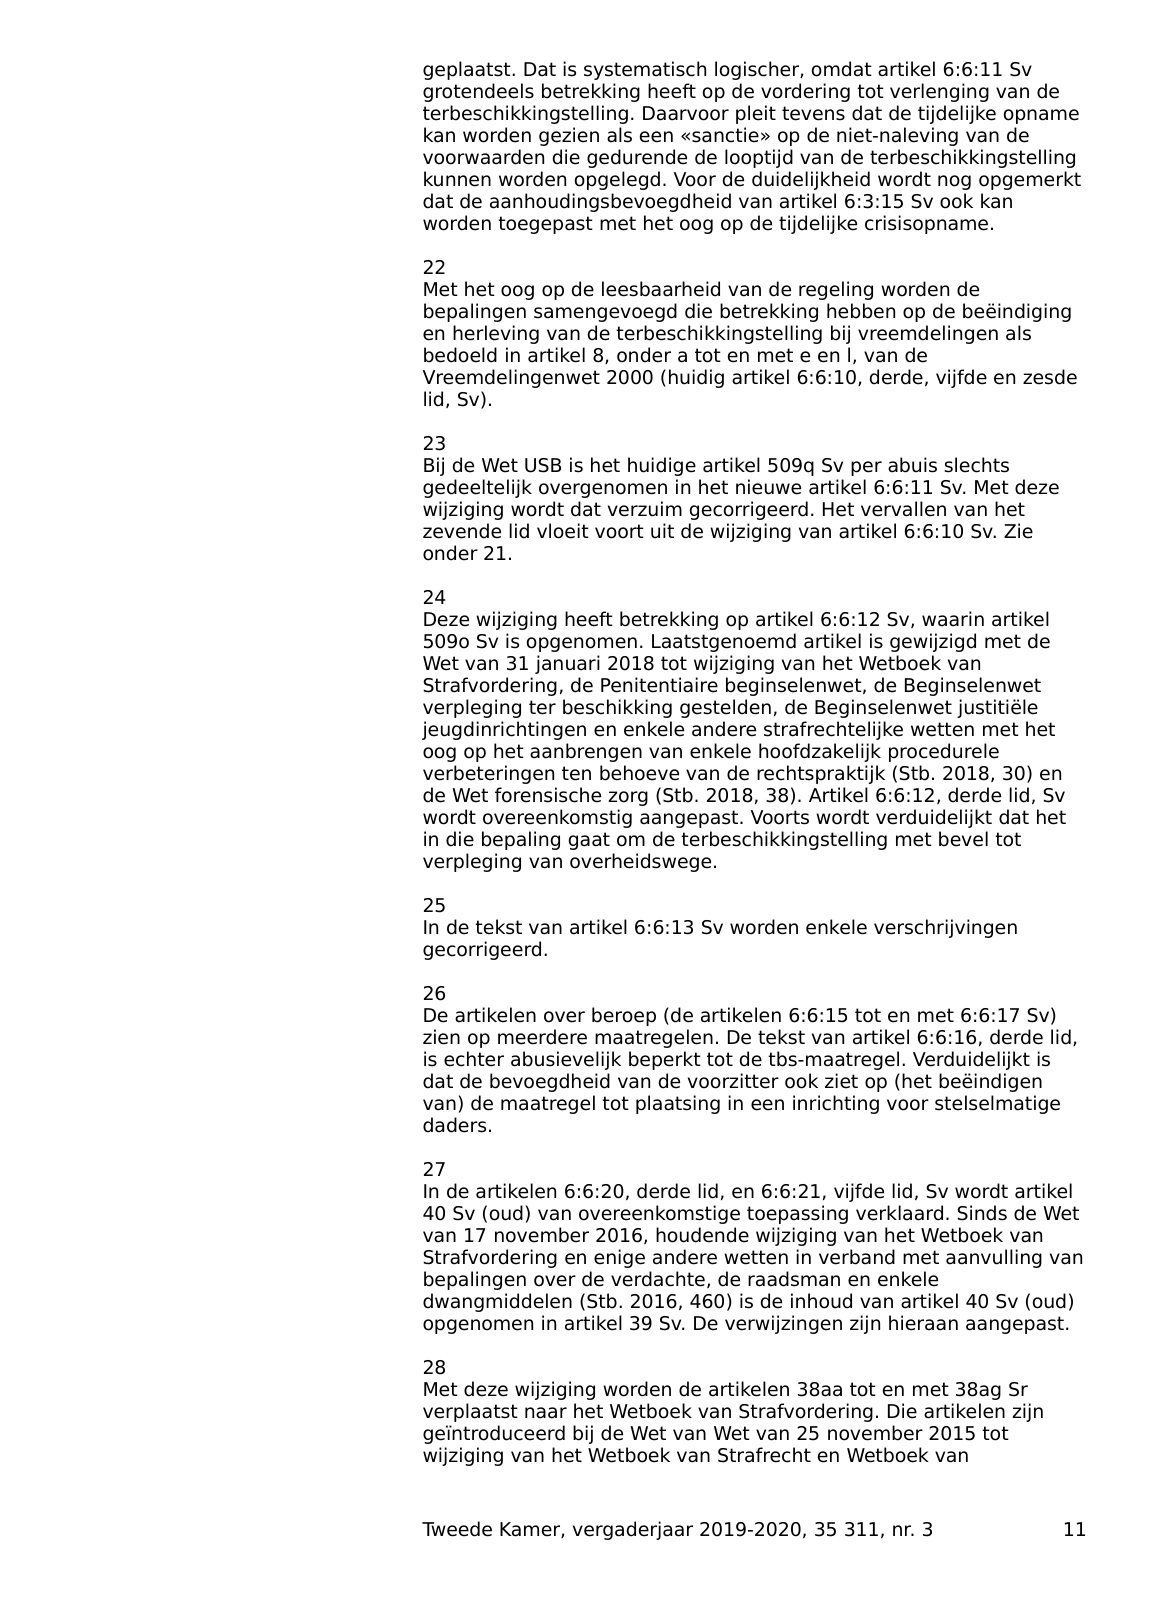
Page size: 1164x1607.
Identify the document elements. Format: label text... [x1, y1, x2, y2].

text geplaatst. Dat is systematisch logischer, omdat artikel 6:6:11 Sv grotendeels betrekking heeft op de vordering tot verlenging van de terbeschikkingstelling. Daarvoor pleit tevens dat de tijdelijke opname kan worden gezien als een «sanctie» op de niet-naleving van de voorwaarden die gedurende de looptijd van de terbeschikkingstelling kunnen worden opgelegd. Voor de duidelijkheid wordt nog opgemerkt dat de aanhoudingsbevoegdheid van artikel 6:3:15 Sv ook kan worden toegepast met het oog op de tijdelijke crisisopname. [422, 59, 1087, 235]
text Deze wijziging heeft betrekking op artikel 6:6:12 Sv, waarin artikel 509o Sv is opgenomen. Laatstgenoemd artikel is gewijzigd met de Wet van 31 januari 2018 tot wijziging van het Wetboek van Strafvordering, de Penitentiaire beginselenwet, de Beginselenwet verpleging ter beschikking gestelden, de Beginselenwet justitiële jeugdinrichtingen en enkele andere strafrechtelijke wetten met het oog op het aanbrengen van enkele hoofdzakelijk procedurele verbeteringen ten behoeve van de rechtspraktijk (Stb. 2018, 30) en de Wet forensische zorg (Stb. 2018, 38). Artikel 6:6:12, derde lid, Sv wordt overeenkomstig aangepast. Voorts wordt verduidelijkt dat het in die bepaling gaat om de terbeschikkingstelling met bevel tot verpleging van overheidswege. [422, 609, 1087, 873]
text Met deze wijziging worden de artikelen 38aa tot en met 38ag Sr verplaatst naar het Wetboek van Strafvordering. Die artikelen zijn geïntroduceerd bij de Wet van Wet van 25 november 2015 tot wijziging van het Wetboek van Strafrecht en Wetboek van [422, 1379, 1087, 1467]
text 22 [422, 257, 1087, 279]
text De artikelen over beroep (de artikelen 6:6:15 tot en met 6:6:17 Sv) zien op meerdere maatregelen. De tekst van artikel 6:6:16, derde lid, is echter abusievelijk beperkt tot de tbs-maatregel. Verduidelijkt is dat de bevoegdheid van de voorzitter ook ziet op (het beëindigen van) de maatregel tot plaatsing in een inrichting voor stelselmatige daders. [422, 1005, 1087, 1137]
text Met het oog op de leesbaarheid van de regeling worden de bepalingen samengevoegd die betrekking hebben op de beëindiging en herleving van de terbeschikkingstelling bij vreemdelingen als bedoeld in artikel 8, onder a tot en met e en l, van de Vreemdelingenwet 2000 (huidig artikel 6:6:10, derde, vijfde en zesde lid, Sv). [422, 279, 1087, 411]
text 25 [422, 895, 1087, 917]
text In de tekst van artikel 6:6:13 Sv worden enkele verschrijvingen gecorrigeerd. [422, 917, 1087, 961]
text 27 [422, 1159, 1087, 1181]
text 23 [422, 433, 1087, 455]
text 28 [422, 1357, 1087, 1379]
text Bij de Wet USB is het huidige artikel 509q Sv per abuis slechts gedeeltelijk overgenomen in het nieuwe artikel 6:6:11 Sv. Met deze wijziging wordt dat verzuim gecorrigeerd. Het vervallen van het zevende lid vloeit voort uit de wijziging van artikel 6:6:10 Sv. Zie onder 21. [422, 455, 1087, 565]
text In de artikelen 6:6:20, derde lid, en 6:6:21, vijfde lid, Sv wordt artikel 40 Sv (oud) van overeenkomstige toepassing verklaard. Sinds de Wet van 17 november 2016, houdende wijziging van het Wetboek van Strafvordering en enige andere wetten in verband met aanvulling van bepalingen over de verdachte, de raadsman en enkele dwangmiddelen (Stb. 2016, 460) is de inhoud van artikel 40 Sv (oud) opgenomen in artikel 39 Sv. De verwijzingen zijn hieraan aangepast. [422, 1181, 1087, 1335]
text 26 [422, 983, 1087, 1005]
text 24 [422, 587, 1087, 609]
